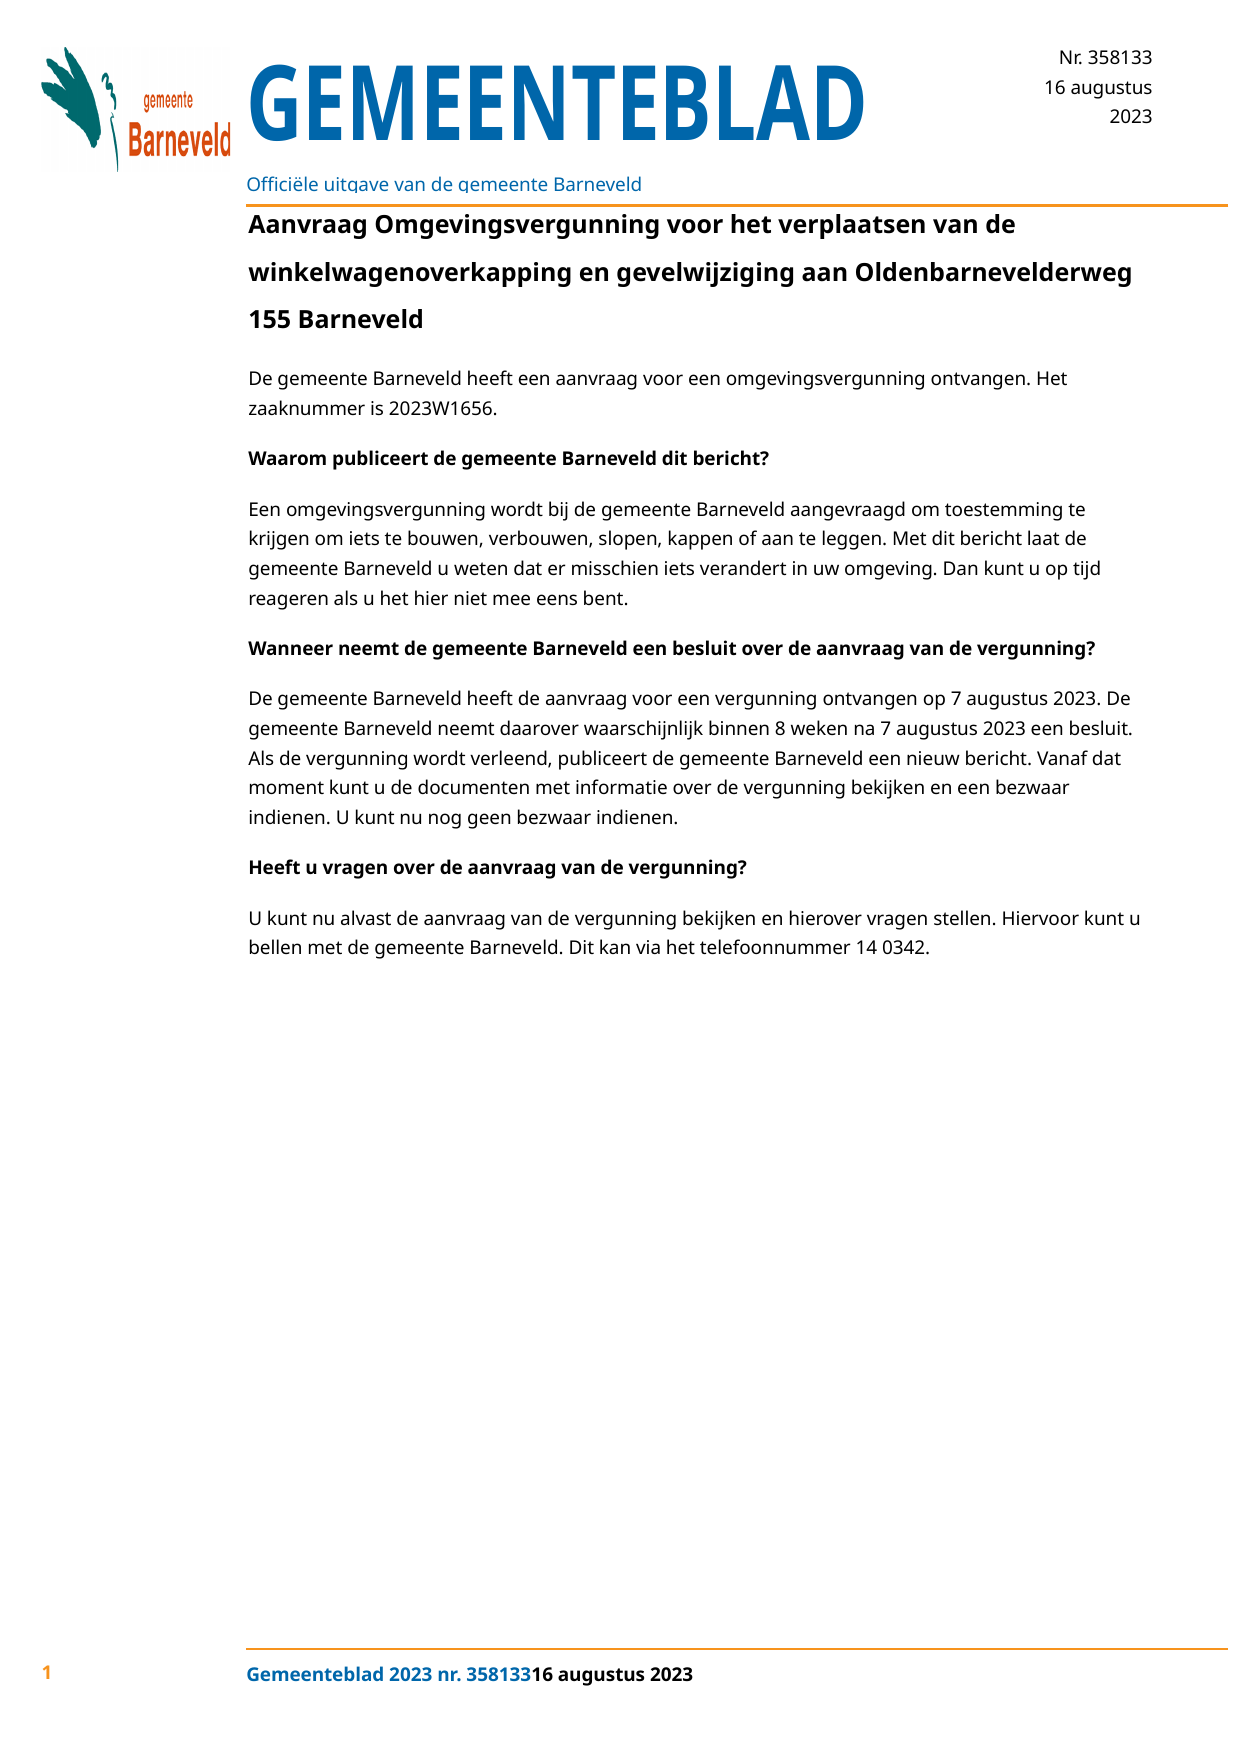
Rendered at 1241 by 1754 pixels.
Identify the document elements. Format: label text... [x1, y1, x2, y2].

text Een omgevingsvergunning wordt bij de gemeente Barneveld aangevraagd om toestemming te krijgen om iets te bouwen, verbouwen, slopen, kappen of aan te leggen. Met dit bericht laat de gemeente Barneveld u weten dat er misschien iets verandert in uw omgeving. Dan kunt u op tijd reageren als u het hier niet mee eens bent. [248, 496, 1152, 610]
text De gemeente Barneveld heeft een aanvraag voor een omgevingsvergunning ontvangen. Het zaaknummer is 2023W1656. [248, 366, 1152, 421]
text Heeft u vragen over de aanvraag van de vergunning? [248, 854, 1152, 880]
picture [41, 47, 231, 172]
text Wanneer neemt de gemeente Barneveld een besluit over de aanvraag van de vergunning? [248, 635, 1152, 661]
text De gemeente Barneveld heeft de aanvraag voor een vergunning ontvangen op 7 augustus 2023. De gemeente Barneveld neemt daarover waarschijnlijk binnen 8 weken na 7 augustus 2023 een besluit. Als de vergunning wordt verleend, publiceert de gemeente Barneveld een nieuw bericht. Vanaf dat moment kunt u de documenten met informatie over de vergunning bekijken en een bezwaar indienen. U kunt nu nog geen bezwaar indienen. [248, 686, 1152, 829]
text U kunt nu alvast de aanvraag van de vergunning bekijken en hierover vragen stellen. Hiervoor kunt u bellen met de gemeente Barneveld. Dit kan via het telefoonnummer 14 0342. [248, 905, 1152, 960]
text Aanvraag Omgevingsvergunning voor het verplaatsen van de winkelwagenoverkapping en gevelwijziging aan Oldenbarnevelderweg 155 Barneveld [248, 207, 1152, 336]
text Waarom publiceert de gemeente Barneveld dit bericht? [248, 446, 1152, 471]
